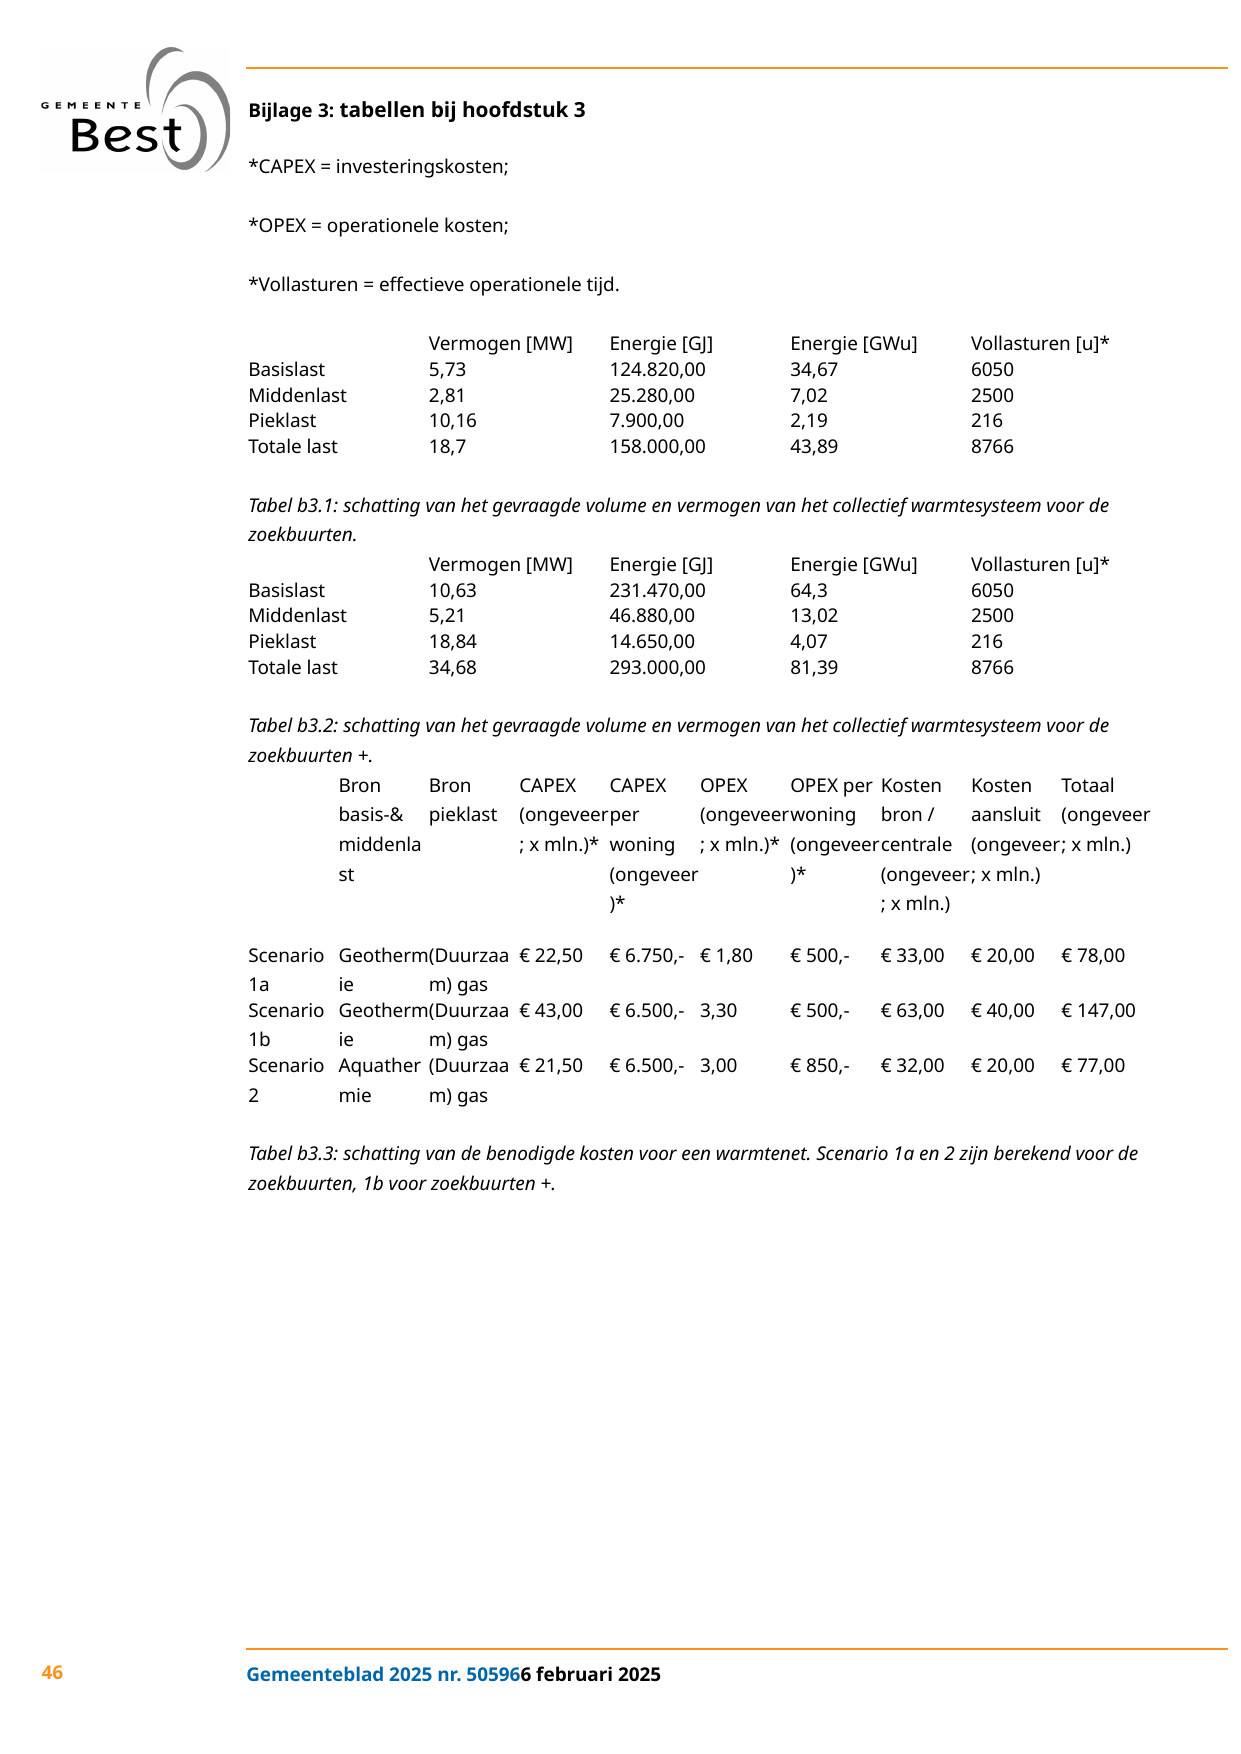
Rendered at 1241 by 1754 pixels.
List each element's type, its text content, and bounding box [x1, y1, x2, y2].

table_cell 14.650,00 [609, 629, 790, 654]
table_cell Scenario 2 [248, 1053, 338, 1108]
table_cell € 6.750,- [609, 942, 700, 997]
table_cell 13,02 [790, 603, 971, 628]
table_cell € 500,- [790, 942, 881, 997]
table_cell 2,19 [790, 408, 971, 433]
table_cell Geothermie [338, 997, 429, 1052]
table_cell € 20,00 [971, 942, 1061, 997]
table_cell 18,7 [429, 434, 609, 459]
table_cell € 32,00 [881, 1053, 971, 1108]
table_cell [338, 916, 429, 942]
table_cell [519, 916, 609, 942]
table_cell 10,16 [429, 408, 609, 433]
table_header CAPEX (ongeveer; x mln.)* [519, 772, 609, 916]
text Tabel b3.1: schatting van het gevraagde volume en vermogen van het collectief warmtesysteem voor de zoekbuurten. [248, 492, 1152, 547]
table_header Kosten bron / centrale (ongeveer; x mln.) [881, 772, 971, 916]
table_cell 3,30 [700, 997, 790, 1052]
table_cell Scenario 1a [248, 942, 338, 997]
table_cell € 6.500,- [609, 997, 700, 1052]
table_header Bron pieklast [429, 772, 519, 916]
table_cell 216 [971, 629, 1152, 654]
table_cell 231.470,00 [609, 577, 790, 603]
table_cell Scenario 1b [248, 997, 338, 1052]
table_cell 5,73 [429, 356, 609, 382]
table_cell [609, 916, 700, 942]
table_header Vermogen [MW] [429, 331, 609, 356]
table_header Totaal (ongeveer; x mln.) [1061, 772, 1152, 916]
table_cell (Duurzaam) gas [429, 1053, 519, 1108]
table_cell 81,39 [790, 654, 971, 680]
table_cell 2500 [971, 382, 1152, 408]
table_cell Totale last [248, 654, 429, 680]
table_header Energie [GWu] [790, 331, 971, 356]
table_cell [790, 916, 881, 942]
table_cell 25.280,00 [609, 382, 790, 408]
table_cell € 21,50 [519, 1053, 609, 1108]
table_cell € 77,00 [1061, 1053, 1152, 1108]
table_cell 34,67 [790, 356, 971, 382]
table_cell 3,00 [700, 1053, 790, 1108]
table_header Energie [GJ] [609, 551, 790, 577]
table_cell 7.900,00 [609, 408, 790, 433]
table_cell € 147,00 [1061, 997, 1152, 1052]
table_header Vermogen [MW] [429, 551, 609, 577]
table_cell Basislast [248, 577, 429, 603]
text *CAPEX = investeringskosten; [248, 153, 1152, 179]
table_cell 293.000,00 [609, 654, 790, 680]
table_cell Middenlast [248, 382, 429, 408]
table_cell [248, 916, 338, 942]
table_cell 6050 [971, 356, 1152, 382]
table_cell 5,21 [429, 603, 609, 628]
table_cell [1061, 916, 1152, 942]
table_cell 4,07 [790, 629, 971, 654]
table_header CAPEX per woning (ongeveer)* [609, 772, 700, 916]
table_cell 216 [971, 408, 1152, 433]
table_cell € 850,- [790, 1053, 881, 1108]
table_cell € 22,50 [519, 942, 609, 997]
table_cell 6050 [971, 577, 1152, 603]
table_cell 64,3 [790, 577, 971, 603]
table_header [248, 551, 429, 577]
table_header [248, 331, 429, 356]
text *Vollasturen = effectieve operationele tijd. [248, 271, 1152, 297]
table_cell [700, 916, 790, 942]
text Tabel b3.2: schatting van het gevraagde volume en vermogen van het collectief warmtesysteem voor de zoekbuurten +. [248, 713, 1152, 768]
table_cell 18,84 [429, 629, 609, 654]
table_cell (Duurzaam) gas [429, 942, 519, 997]
table_header OPEX per woning (ongeveer)* [790, 772, 881, 916]
table_cell 10,63 [429, 577, 609, 603]
table_header Kosten aansluit (ongeveer; x mln.) [971, 772, 1061, 916]
table_cell € 40,00 [971, 997, 1061, 1052]
table_cell Totale last [248, 434, 429, 459]
table_cell [971, 916, 1061, 942]
table_cell € 20,00 [971, 1053, 1061, 1108]
table_header [248, 772, 338, 916]
table_cell Pieklast [248, 629, 429, 654]
table_cell 46.880,00 [609, 603, 790, 628]
table_cell Basislast [248, 356, 429, 382]
table_header Energie [GWu] [790, 551, 971, 577]
table_cell 158.000,00 [609, 434, 790, 459]
table_cell € 43,00 [519, 997, 609, 1052]
table_cell 43,89 [790, 434, 971, 459]
table_cell Aquathermie [338, 1053, 429, 1108]
table_cell € 1,80 [700, 942, 790, 997]
table_header Energie [GJ] [609, 331, 790, 356]
table_cell 34,68 [429, 654, 609, 680]
table_cell € 33,00 [881, 942, 971, 997]
table_cell € 6.500,- [609, 1053, 700, 1108]
table_cell Geothermie [338, 942, 429, 997]
table_cell € 63,00 [881, 997, 971, 1052]
table_cell € 78,00 [1061, 942, 1152, 997]
text *OPEX = operationele kosten; [248, 212, 1152, 238]
text Bijlage 3: tabellen bij hoofdstuk 3 [248, 95, 1152, 123]
text Tabel b3.3: schatting van de benodigde kosten voor een warmtenet. Scenario 1a en 2 zijn berekend voor de zoekbuurten, 1b voor zoekbuurten +. [248, 1141, 1152, 1196]
table_header Bron basis-& middenlast [338, 772, 429, 916]
table_cell [429, 916, 519, 942]
table_cell 124.820,00 [609, 356, 790, 382]
table_cell Middenlast [248, 603, 429, 628]
table_header Vollasturen [u]* [971, 331, 1152, 356]
table_cell 2,81 [429, 382, 609, 408]
table_cell € 500,- [790, 997, 881, 1052]
table_cell Pieklast [248, 408, 429, 433]
table_cell (Duurzaam) gas [429, 997, 519, 1052]
table_cell 7,02 [790, 382, 971, 408]
picture [41, 47, 231, 172]
table_header Vollasturen [u]* [971, 551, 1152, 577]
table_cell [881, 916, 971, 942]
table_cell 2500 [971, 603, 1152, 628]
table_cell 8766 [971, 434, 1152, 459]
table_cell 8766 [971, 654, 1152, 680]
table_header OPEX (ongeveer; x mln.)* [700, 772, 790, 916]
